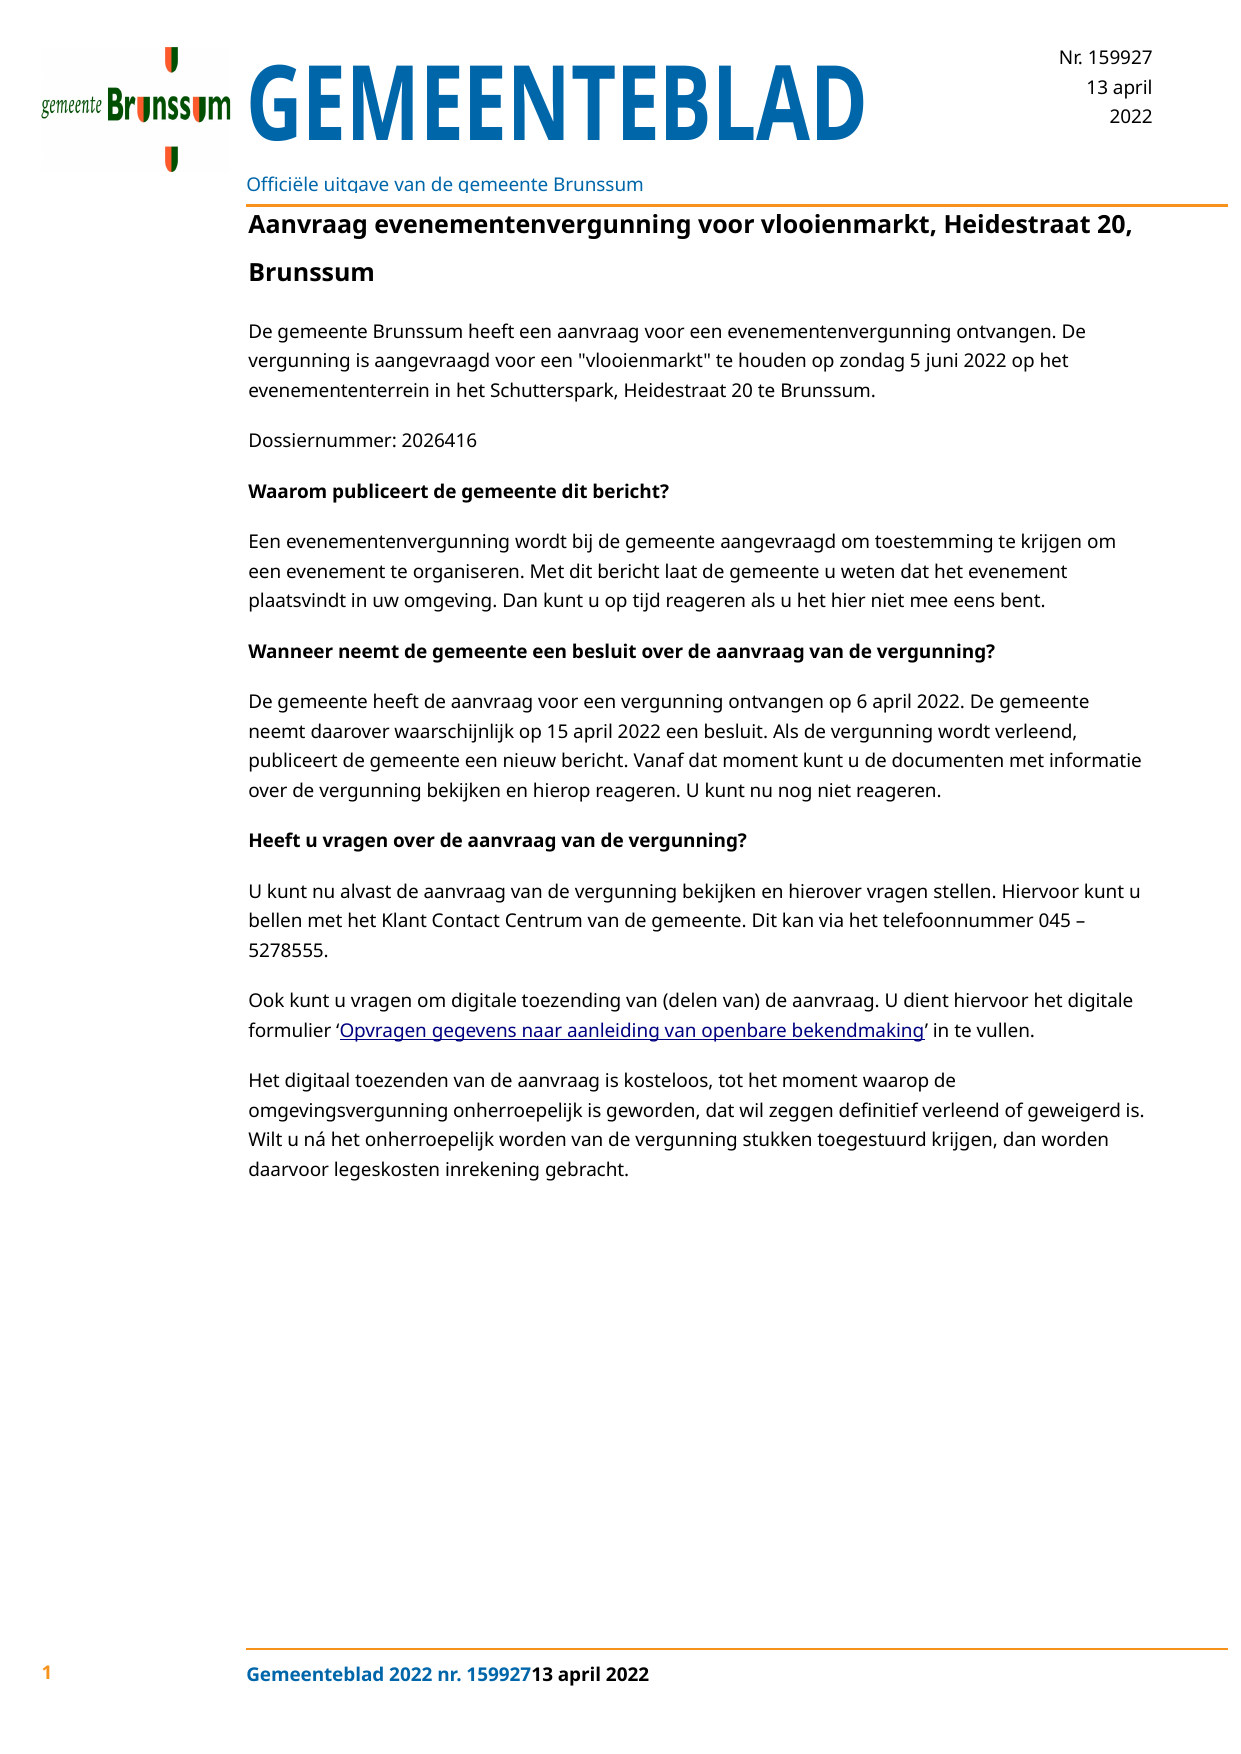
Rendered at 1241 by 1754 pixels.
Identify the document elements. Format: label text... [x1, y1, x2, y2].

text Aanvraag evenementenvergunning voor vlooienmarkt, Heidestraat 20, Brunssum [248, 207, 1152, 288]
text Een evenementenvergunning wordt bij de gemeente aangevraagd om toestemming te krijgen om een evenement te organiseren. Met dit bericht laat de gemeente u weten dat het evenement plaatsvindt in uw omgeving. Dan kunt u op tijd reageren als u het hier niet mee eens bent. [248, 528, 1152, 613]
text Het digitaal toezenden van de aanvraag is kosteloos, tot het moment waarop de omgevingsvergunning onherroepelijk is geworden, dat wil zeggen definitief verleend of geweigerd is. Wilt u ná het onherroepelijk worden van de vergunning stukken toegestuurd krijgen, dan worden daarvoor legeskosten inrekening gebracht. [248, 1067, 1152, 1182]
text De gemeente heeft de aanvraag voor een vergunning ontvangen op 6 april 2022. De gemeente neemt daarover waarschijnlijk op 15 april 2022 een besluit. Als de vergunning wordt verleend, publiceert de gemeente een nieuw bericht. Vanaf dat moment kunt u de documenten met informatie over de vergunning bekijken en hierop reageren. U kunt nu nog niet reageren. [248, 688, 1152, 803]
picture [41, 47, 231, 172]
text Heeft u vragen over de aanvraag van de vergunning? [248, 827, 1152, 853]
text U kunt nu alvast de aanvraag van de vergunning bekijken en hierover vragen stellen. Hiervoor kunt u bellen met het Klant Contact Centrum van de gemeente. Dit kan via het telefoonnummer 045 – 5278555. [248, 878, 1152, 963]
text Ook kunt u vragen om digitale toezending van (delen van) de aanvraag. U dient hiervoor het digitale formulier ‘Opvragen gegevens naar aanleiding van openbare bekendmaking’ in te vullen. [248, 987, 1152, 1043]
text De gemeente Brunssum heeft een aanvraag voor een evenementenvergunning ontvangen. De vergunning is aangevraagd voor een "vlooienmarkt" te houden op zondag 5 juni 2022 op het evenemententerrein in het Schutterspark, Heidestraat 20 te Brunssum. [248, 318, 1152, 403]
text Waarom publiceert de gemeente dit bericht? [248, 478, 1152, 504]
text Dossiernummer: 2026416 [248, 427, 1152, 453]
text Wanneer neemt de gemeente een besluit over de aanvraag van de vergunning? [248, 638, 1152, 664]
